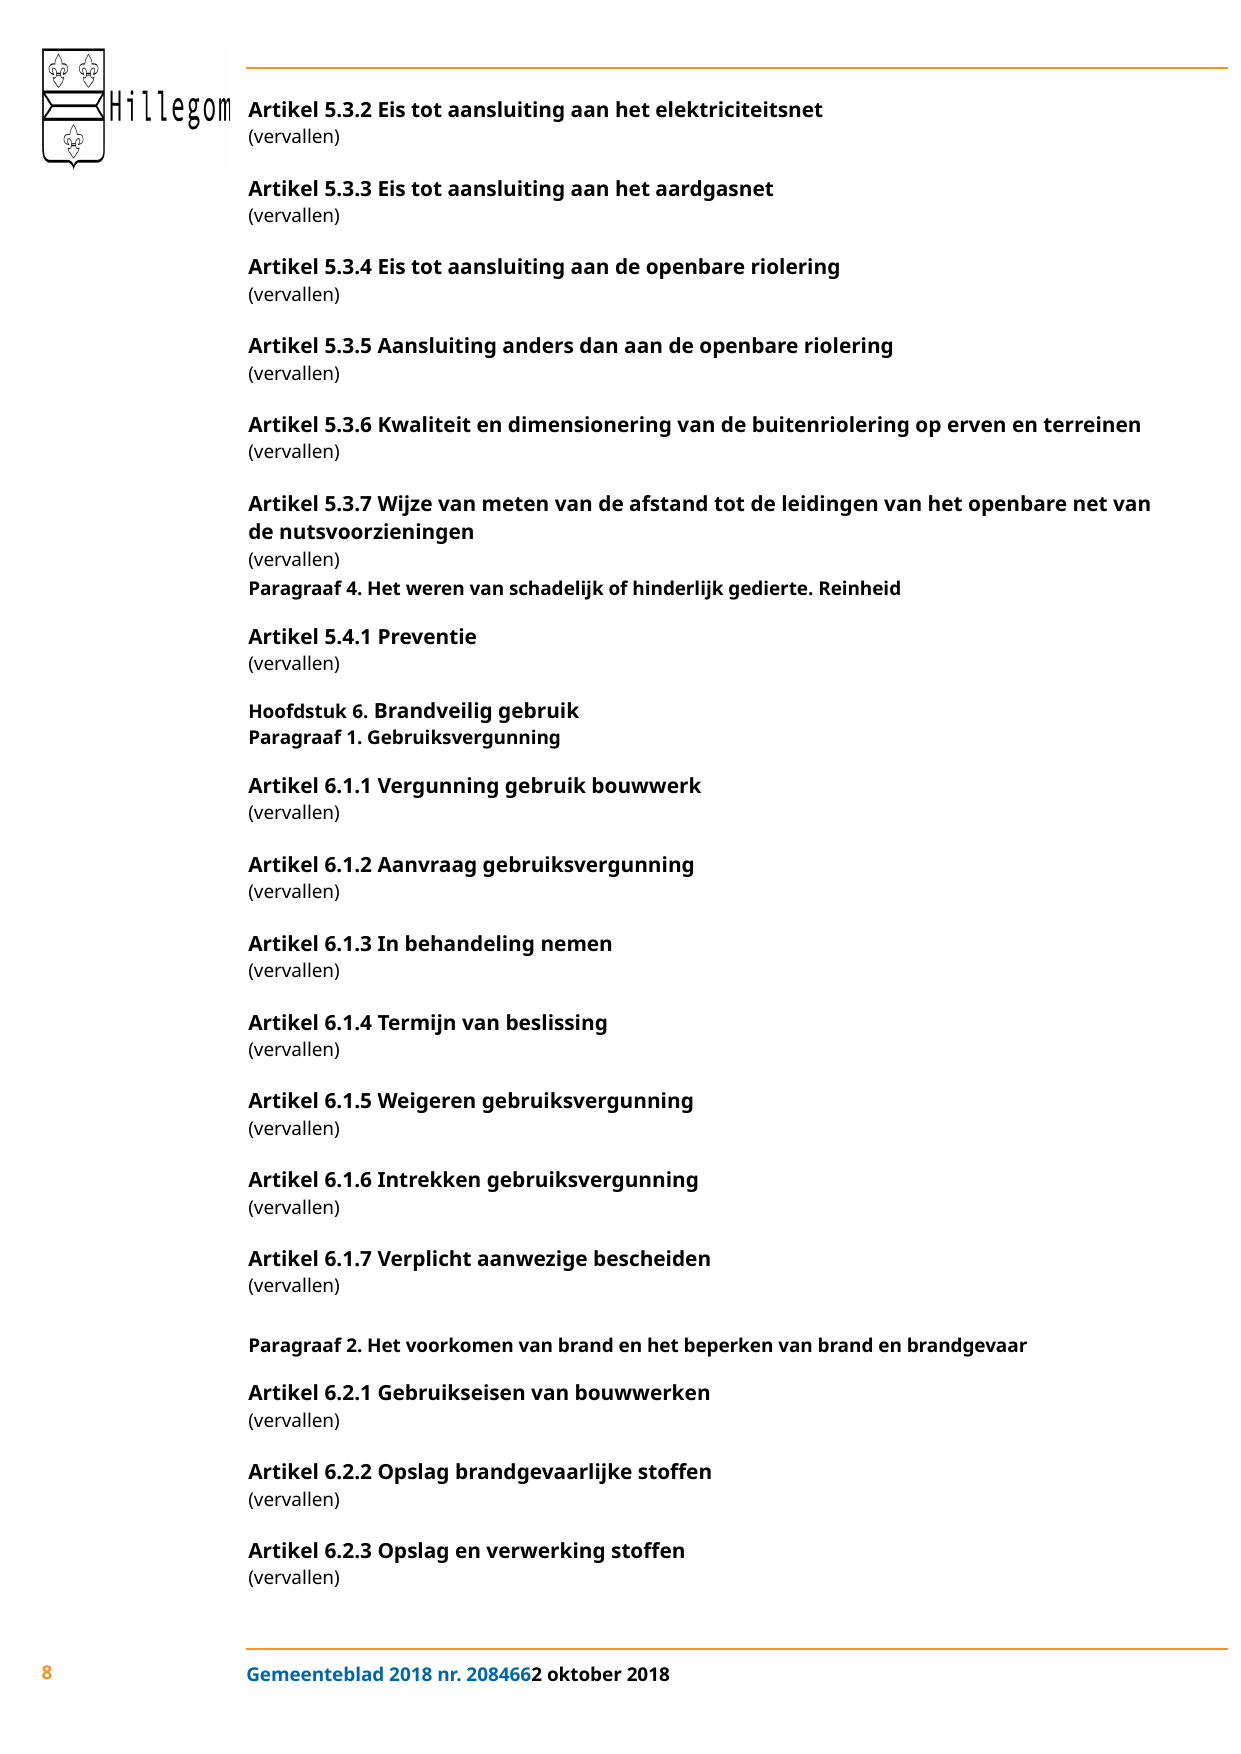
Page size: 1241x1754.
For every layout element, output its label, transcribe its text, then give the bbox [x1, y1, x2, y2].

text Artikel 6.1.3 In behandeling nemen [248, 929, 1152, 957]
text Hoofdstuk 6. Brandveilig gebruik [248, 696, 1152, 724]
text Artikel 5.3.2 Eis tot aansluiting aan het elektriciteitsnet [248, 95, 1152, 123]
text (vervallen) [248, 799, 1152, 825]
text (vervallen) [248, 202, 1152, 228]
text (vervallen) [248, 651, 1152, 676]
text Paragraaf 1. Gebruiksvergunning [248, 724, 1152, 750]
text Artikel 5.3.7 Wijze van meten van de afstand tot de leidingen van het openbare net van de nutsvoorzieningen [248, 489, 1152, 546]
text (vervallen) [248, 1564, 1152, 1590]
text Artikel 5.3.6 Kwaliteit en dimensionering van de buitenriolering op erven en terreinen [248, 410, 1152, 439]
text Artikel 6.1.6 Intrekken gebruiksvergunning [248, 1165, 1152, 1194]
text (vervallen) [248, 1407, 1152, 1433]
text Paragraaf 2. Het voorkomen van brand en het beperken van brand en brandgevaar [248, 1332, 1152, 1358]
text Paragraaf 4. Het weren van schadelijk of hinderlijk gedierte. Reinheid [248, 576, 1152, 601]
text Artikel 5.3.4 Eis tot aansluiting aan de openbare riolering [248, 252, 1152, 281]
picture [41, 47, 231, 172]
text Artikel 6.1.7 Verplicht aanwezige bescheiden [248, 1244, 1152, 1273]
text (vervallen) [248, 878, 1152, 904]
text (vervallen) [248, 123, 1152, 149]
text (vervallen) [248, 1486, 1152, 1511]
text Artikel 6.1.2 Aanvraag gebruiksvergunning [248, 850, 1152, 878]
text Artikel 6.2.1 Gebruikseisen van bouwwerken [248, 1378, 1152, 1407]
text Artikel 6.2.3 Opslag en verwerking stoffen [248, 1536, 1152, 1564]
text (vervallen) [248, 1036, 1152, 1062]
text Artikel 6.2.2 Opslag brandgevaarlijke stoffen [248, 1457, 1152, 1486]
text (vervallen) [248, 439, 1152, 464]
text (vervallen) [248, 1273, 1152, 1298]
text (vervallen) [248, 360, 1152, 386]
text (vervallen) [248, 281, 1152, 307]
text (vervallen) [248, 546, 1152, 572]
text Artikel 5.3.5 Aansluiting anders dan aan de openbare riolering [248, 331, 1152, 360]
text (vervallen) [248, 957, 1152, 983]
text Artikel 5.3.3 Eis tot aansluiting aan het aardgasnet [248, 174, 1152, 202]
text Artikel 6.1.5 Weigeren gebruiksvergunning [248, 1087, 1152, 1115]
text Artikel 6.1.4 Termijn van beslissing [248, 1008, 1152, 1036]
text Artikel 6.1.1 Vergunning gebruik bouwwerk [248, 771, 1152, 799]
text (vervallen) [248, 1194, 1152, 1219]
text (vervallen) [248, 1115, 1152, 1141]
text Artikel 5.4.1 Preventie [248, 622, 1152, 651]
